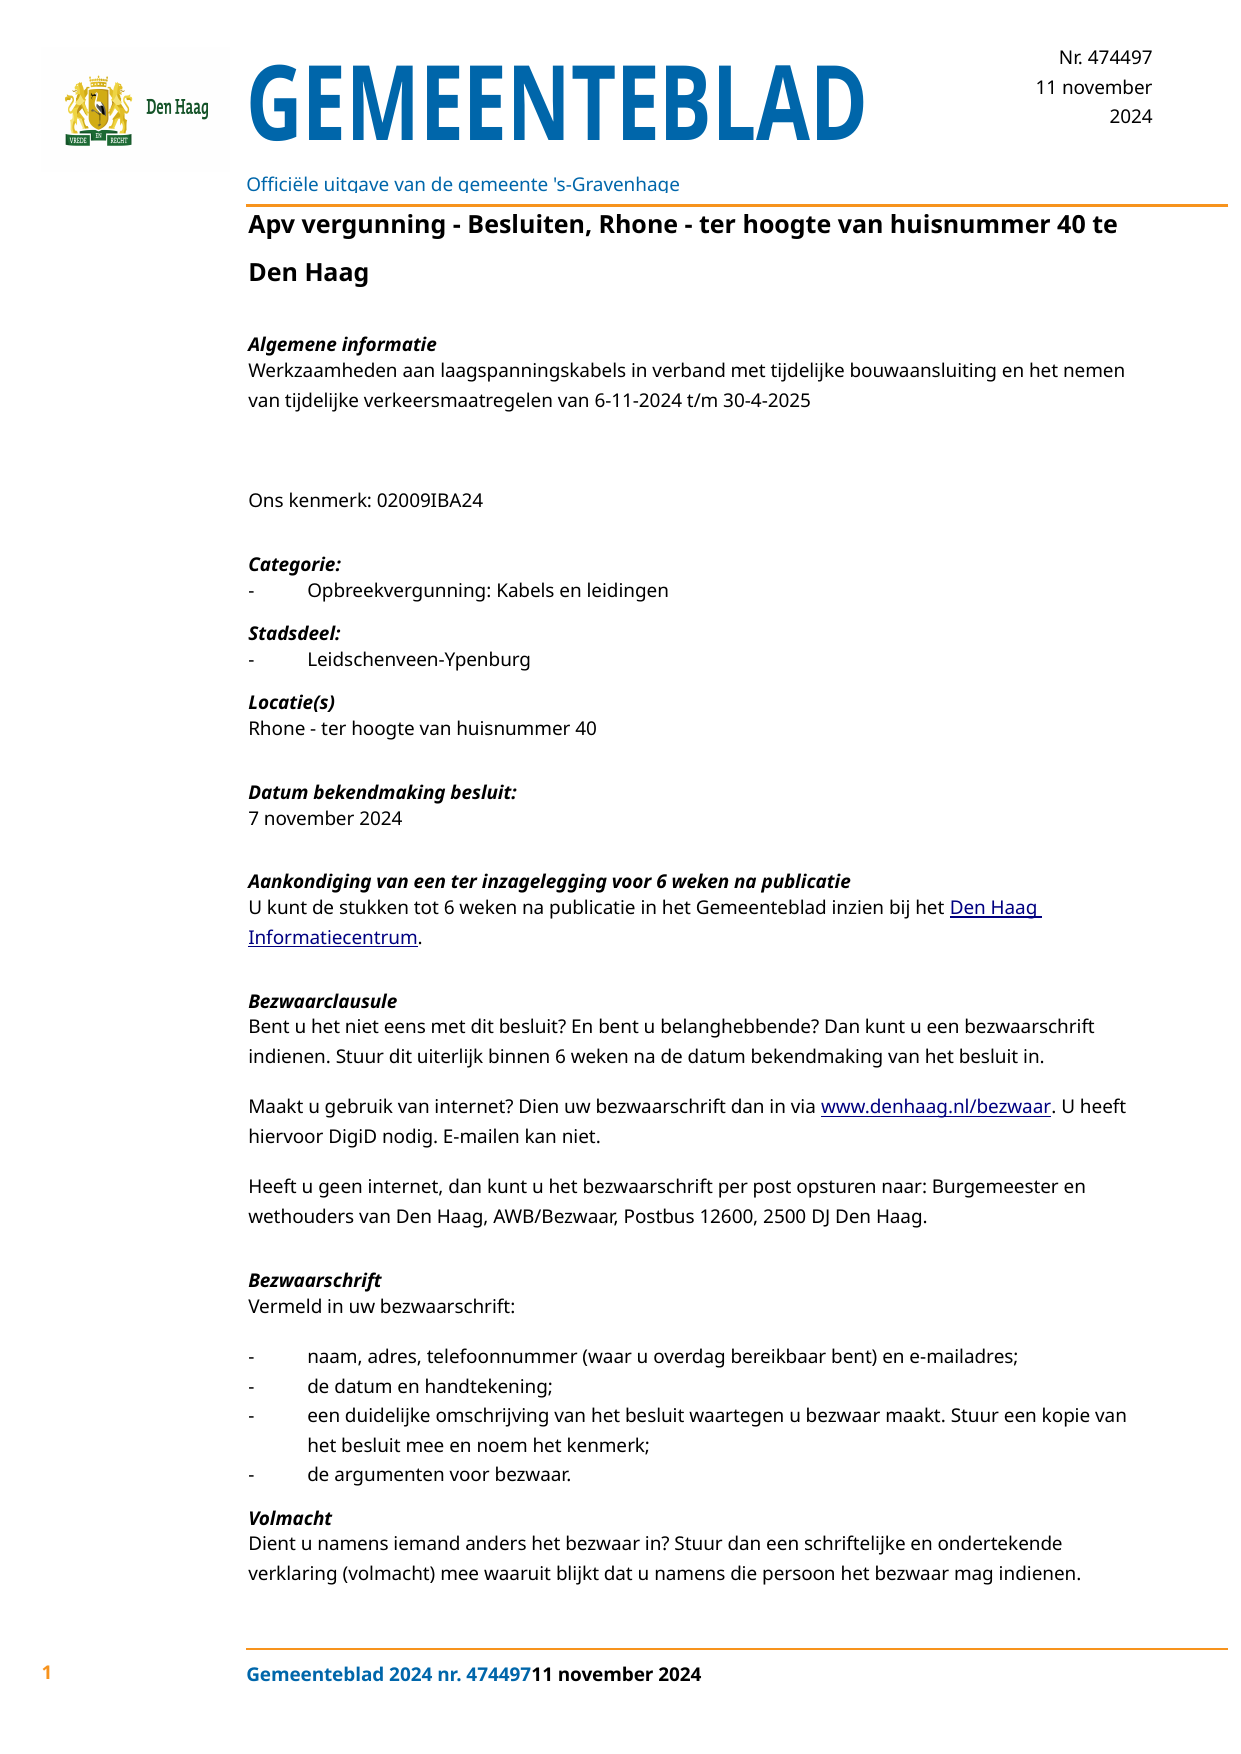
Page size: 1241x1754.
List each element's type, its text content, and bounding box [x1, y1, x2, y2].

list naam, adres, telefoonnummer (waar u overdag bereikbaar bent) en e-mailadres; [248, 1343, 1152, 1369]
text Bent u het niet eens met dit besluit? En bent u belanghebbende? Dan kunt u een bezwaarschrift indienen. Stuur dit uiterlijk binnen 6 weken na de datum bekendmaking van het besluit in. [248, 1014, 1152, 1069]
text Dient u namens iemand anders het bezwaar in? Stuur dan een schriftelijke en ondertekende verklaring (volmacht) mee waaruit blijkt dat u namens die persoon het bezwaar mag indienen. [248, 1531, 1152, 1586]
text Werkzaamheden aan laagspanningskabels in verband met tijdelijke bouwaansluiting en het nemen van tijdelijke verkeersmaatregelen van 6-11-2024 t/m 30-4-2025 [248, 357, 1152, 412]
text 7 november 2024 [248, 805, 1152, 830]
list Leidschenveen-Ypenburg [248, 646, 1152, 672]
text U kunt de stukken tot 6 weken na publicatie in het Gemeenteblad inzien bij het Den Haag Informatiecentrum. [248, 894, 1152, 950]
text Bezwaarclausule [248, 988, 1152, 1014]
text Maakt u gebruik van internet? Dien uw bezwaarschrift dan in via www.denhaag.nl/bezwaar. U heeft hiervoor DigiD nodig. E-mailen kan niet. [248, 1094, 1152, 1149]
text Bezwaarschrift [248, 1267, 1152, 1293]
text Ons kenmerk: 02009IBA24 [248, 488, 1152, 513]
list de argumenten voor bezwaar. [248, 1462, 1152, 1487]
text Aankondiging van een ter inzagelegging voor 6 weken na publicatie [248, 869, 1152, 894]
text Volmacht [248, 1505, 1152, 1531]
picture [41, 47, 231, 172]
text Stadsdeel: [248, 620, 1152, 646]
text Categorie: [248, 552, 1152, 577]
text Datum bekendmaking besluit: [248, 779, 1152, 805]
list de datum en handtekening; [248, 1373, 1152, 1399]
list Opbreekvergunning: Kabels en leidingen [248, 577, 1152, 603]
text Apv vergunning - Besluiten, Rhone - ter hoogte van huisnummer 40 te Den Haag [248, 207, 1152, 288]
text Vermeld in uw bezwaarschrift: [248, 1293, 1152, 1319]
list een duidelijke omschrijving van het besluit waartegen u bezwaar maakt. Stuur een kopie van het besluit mee en noem het kenmerk; [248, 1402, 1152, 1458]
text Rhone - ter hoogte van huisnummer 40 [248, 715, 1152, 741]
text Heeft u geen internet, dan kunt u het bezwaarschrift per post opsturen naar: Burgemeester en wethouders van Den Haag, AWB/Bezwaar, Postbus 12600, 2500 DJ Den Haag. [248, 1174, 1152, 1229]
text Locatie(s) [248, 689, 1152, 715]
text Algemene informatie [248, 331, 1152, 357]
